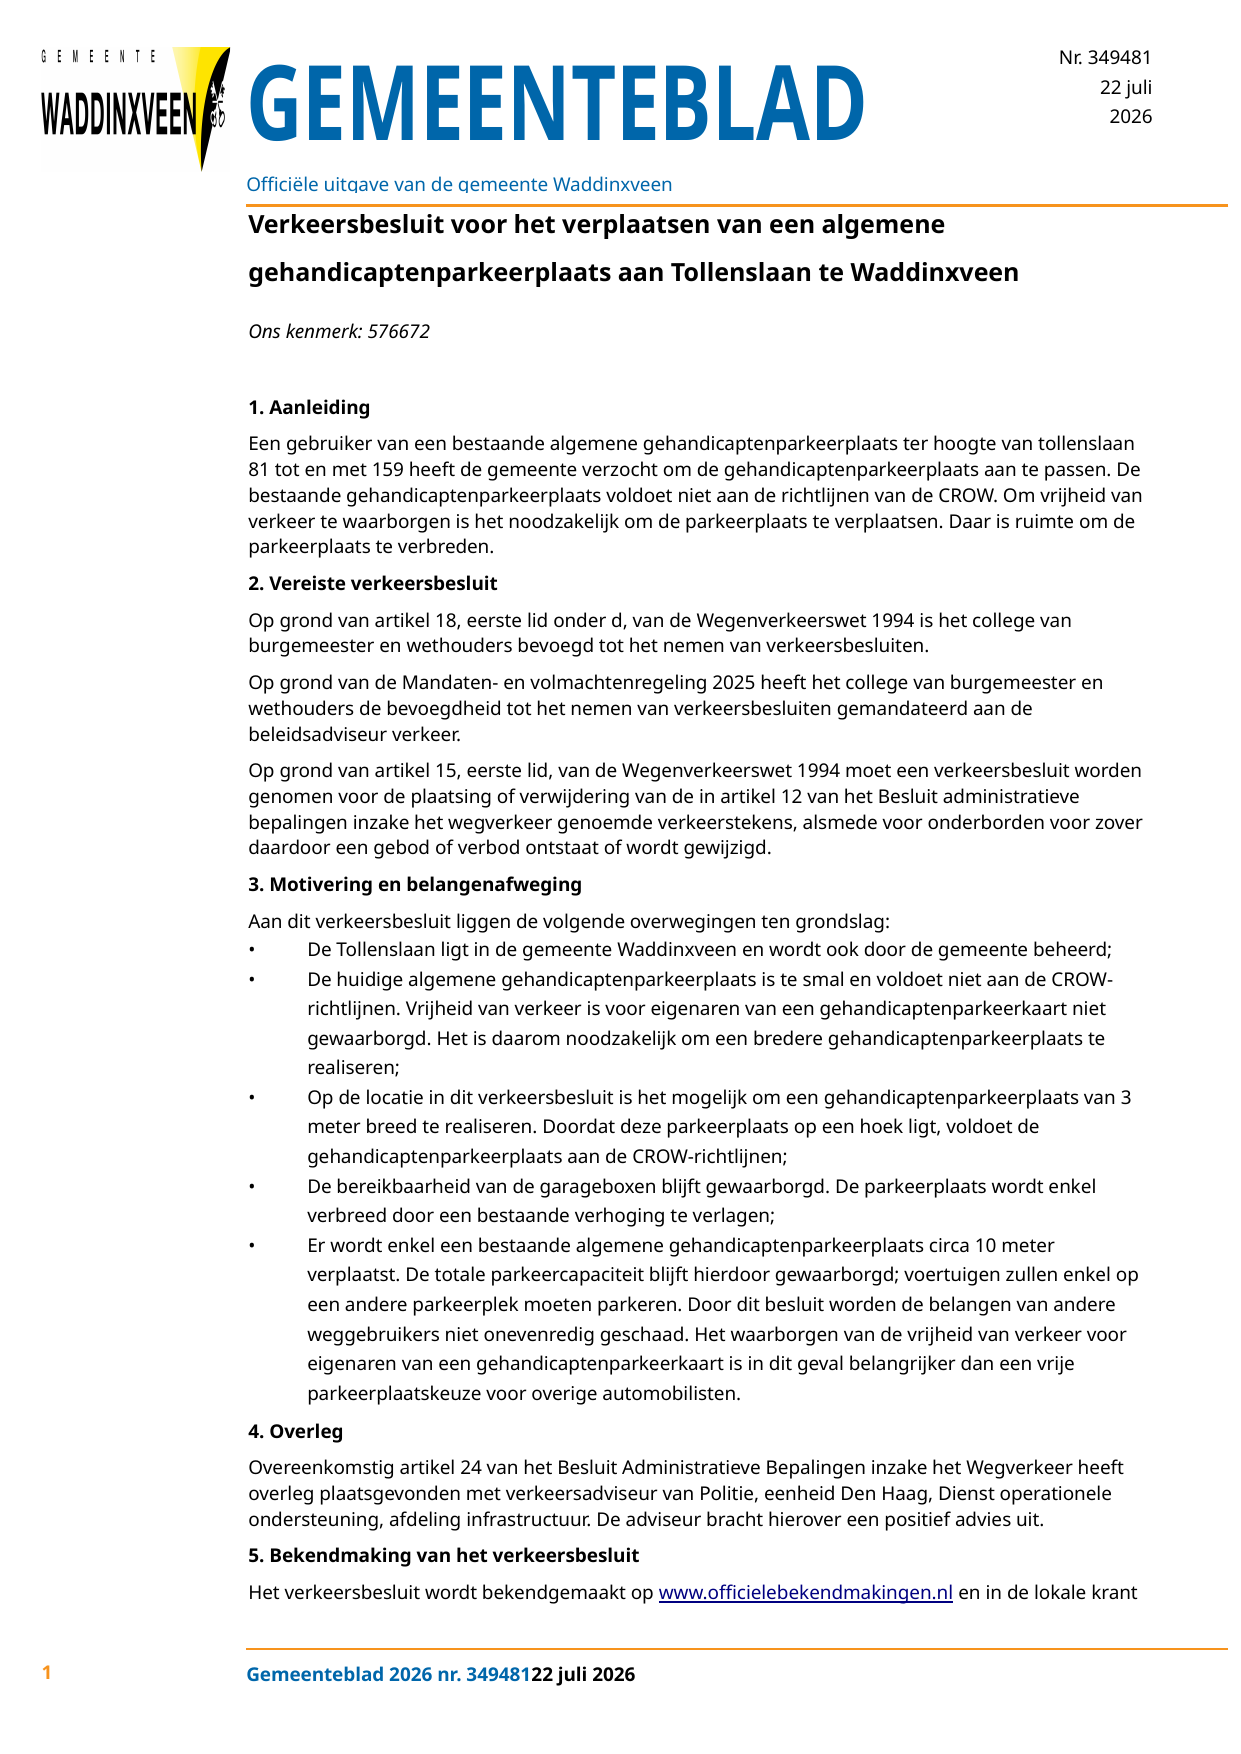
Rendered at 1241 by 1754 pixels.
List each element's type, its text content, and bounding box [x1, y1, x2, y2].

list Er wordt enkel een bestaande algemene gehandicaptenparkeerplaats circa 10 meter verplaatst. De totale parkeercapaciteit blijft hierdoor gewaarborgd; voertuigen zullen enkel op een andere parkeerplek moeten parkeren. Door dit besluit worden de belangen van andere weggebruikers niet onevenredig geschaad. Het waarborgen van de vrijheid van verkeer voor eigenaren van een gehandicaptenparkeerkaart is in dit geval belangrijker dan een vrije parkeerplaatskeuze voor overige automobilisten. [248, 1232, 1152, 1406]
text Een gebruiker van een bestaande algemene gehandicaptenparkeerplaats ter hoogte van tollenslaan 81 tot en met 159 heeft de gemeente verzocht om de gehandicaptenparkeerplaats aan te passen. De bestaande gehandicaptenparkeerplaats voldoet niet aan de richtlijnen van de CROW. Om vrijheid van verkeer te waarborgen is het noodzakelijk om de parkeerplaats te verplaatsen. Daar is ruimte om de parkeerplaats te verbreden. [248, 431, 1152, 559]
text Ons kenmerk: 576672 [248, 318, 1152, 344]
picture [41, 47, 231, 172]
text 2. Vereiste verkeersbesluit [248, 570, 1152, 596]
list Op de locatie in dit verkeersbesluit is het mogelijk om een gehandicaptenparkeerplaats van 3 meter breed te realiseren. Doordat deze parkeerplaats op een hoek ligt, voldoet de gehandicaptenparkeerplaats aan de CROW-richtlijnen; [248, 1084, 1152, 1169]
text Het verkeersbesluit wordt bekendgemaakt op www.officielebekendmakingen.nl en in de lokale krant [248, 1579, 1152, 1605]
text Verkeersbesluit voor het verplaatsen van een algemene gehandicaptenparkeerplaats aan Tollenslaan te Waddinxveen [248, 207, 1152, 288]
text 4. Overleg [248, 1418, 1152, 1444]
text Overeenkomstig artikel 24 van het Besluit Administratieve Bepalingen inzake het Wegverkeer heeft overleg plaatsgevonden met verkeersadviseur van Politie, eenheid Den Haag, Dienst operationele ondersteuning, afdeling infrastructuur. De adviseur bracht hierover een positief advies uit. [248, 1454, 1152, 1532]
text Op grond van artikel 18, eerste lid onder d, van de Wegenverkeerswet 1994 is het college van burgemeester en wethouders bevoegd tot het nemen van verkeersbesluiten. [248, 607, 1152, 658]
list De Tollenslaan ligt in de gemeente Waddinxveen en wordt ook door de gemeente beheerd; [248, 936, 1152, 962]
text 5. Bekendmaking van het verkeersbesluit [248, 1543, 1152, 1568]
text Op grond van artikel 15, eerste lid, van de Wegenverkeerswet 1994 moet een verkeersbesluit worden genomen voor de plaatsing of verwijdering van de in artikel 12 van het Besluit administratieve bepalingen inzake het wegverkeer genoemde verkeerstekens, alsmede voor onderborden voor zover daardoor een gebod of verbod ontstaat of wordt gewijzigd. [248, 757, 1152, 860]
text 1. Aanleiding [248, 394, 1152, 420]
text 3. Motivering en belangenafweging [248, 871, 1152, 897]
text Op grond van de Mandaten- en volmachtenregeling 2025 heeft het college van burgemeester en wethouders de bevoegdheid tot het nemen van verkeersbesluiten gemandateerd aan de beleidsadviseur verkeer. [248, 669, 1152, 746]
text Aan dit verkeersbesluit liggen de volgende overwegingen ten grondslag: [248, 908, 1152, 934]
list De huidige algemene gehandicaptenparkeerplaats is te smal en voldoet niet aan de CROW-richtlijnen. Vrijheid van verkeer is voor eigenaren van een gehandicaptenparkeerkaart niet gewaarborgd. Het is daarom noodzakelijk om een bredere gehandicaptenparkeerplaats te realiseren; [248, 966, 1152, 1080]
list De bereikbaarheid van de garageboxen blijft gewaarborgd. De parkeerplaats wordt enkel verbreed door een bestaande verhoging te verlagen; [248, 1173, 1152, 1228]
